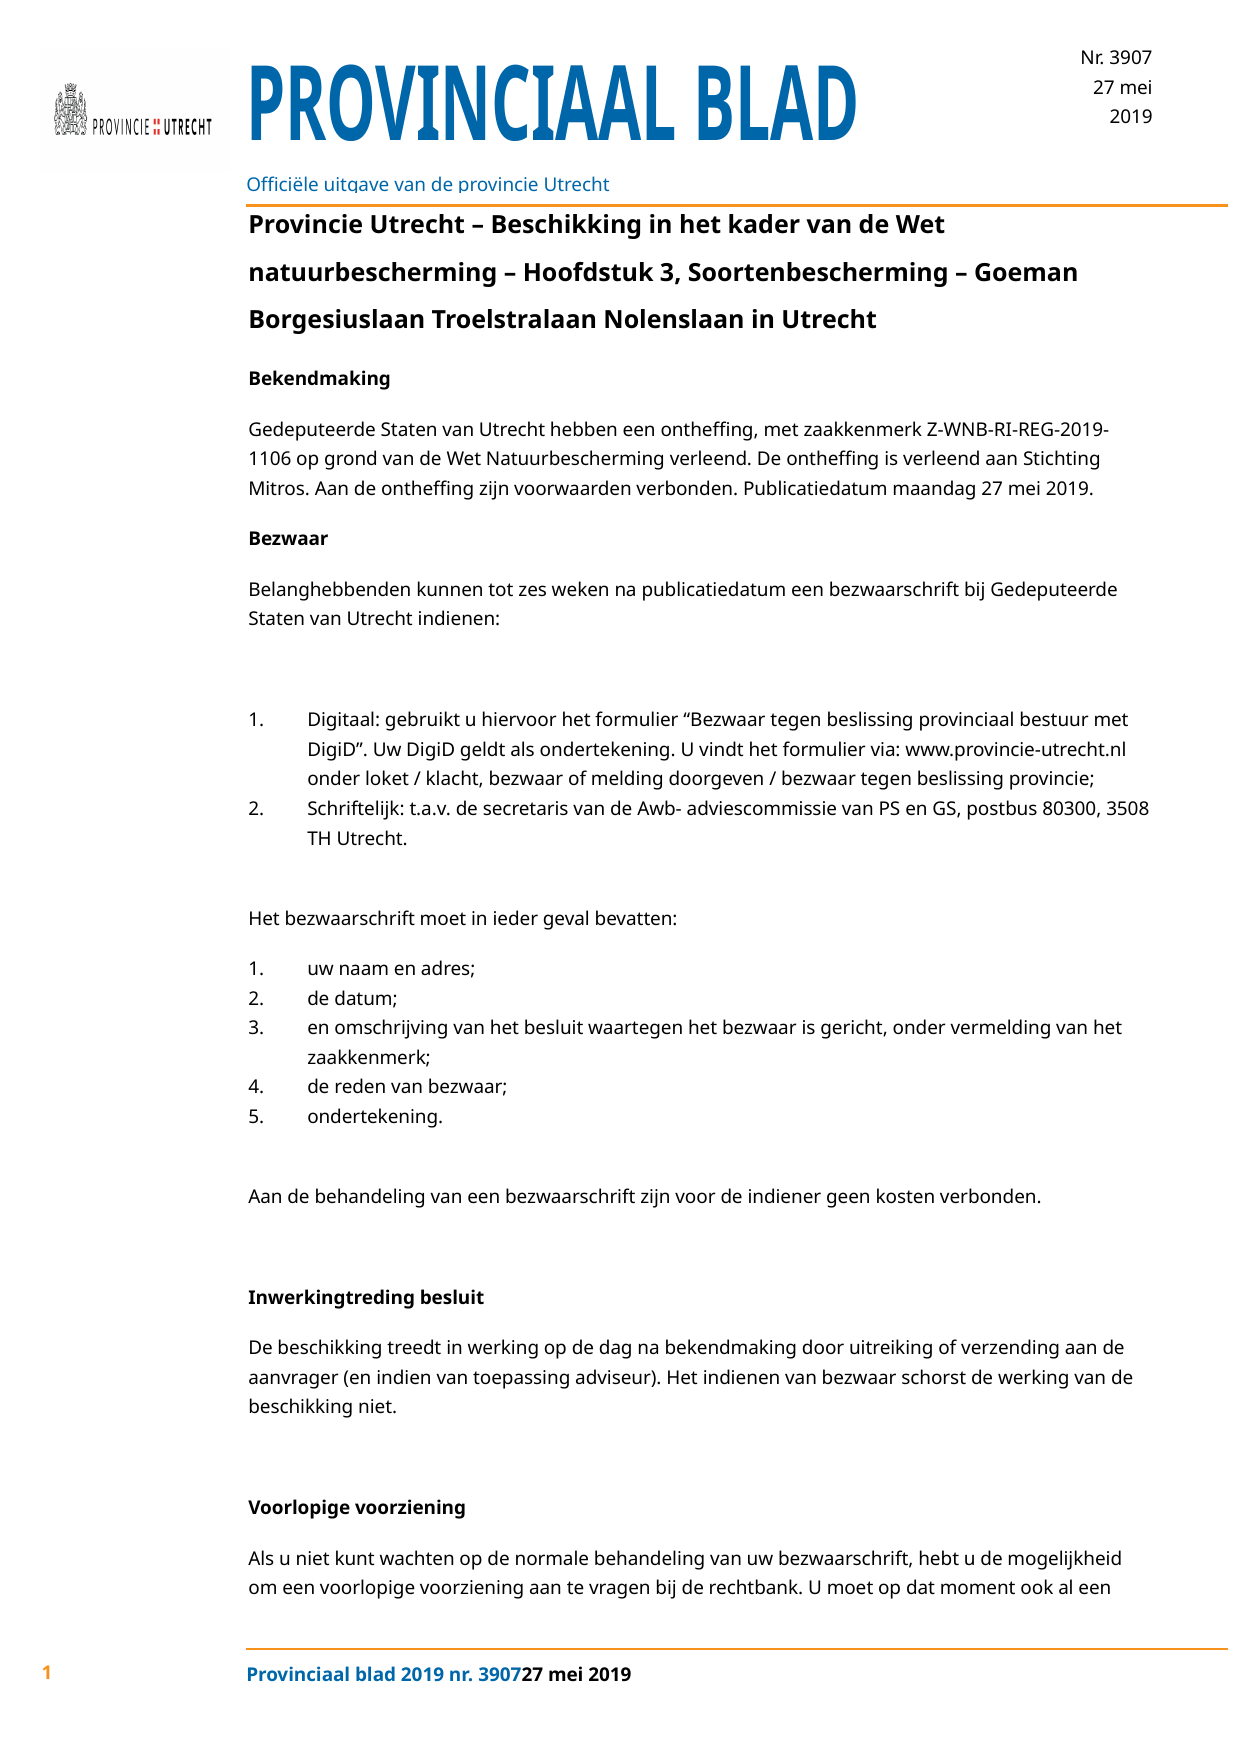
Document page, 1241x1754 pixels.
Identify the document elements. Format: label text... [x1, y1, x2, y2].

text Aan de behandeling van een bezwaarschrift zijn voor de indiener geen kosten verbonden. [248, 1183, 1152, 1209]
text Bekendmaking [248, 366, 1152, 391]
text Belanghebbenden kunnen tot zes weken na publicatiedatum een bezwaarschrift bij Gedeputeerde Staten van Utrecht indienen: [248, 576, 1152, 631]
list de reden van bezwaar; [248, 1073, 1152, 1099]
text Voorlopige voorziening [248, 1494, 1152, 1520]
picture [41, 47, 231, 172]
text Provincie Utrecht – Beschikking in het kader van de Wet natuurbescherming – Hoofdstuk 3, Soortenbescherming – Goeman Borgesiuslaan Troelstralaan Nolenslaan in Utrecht [248, 207, 1152, 336]
text De beschikking treedt in werking op de dag na bekendmaking door uitreiking of verzending aan de aanvrager (en indien van toepassing adviseur). Het indienen van bezwaar schorst de werking van de beschikking niet. [248, 1334, 1152, 1419]
text Gedeputeerde Staten van Utrecht hebben een ontheffing, met zaakkenmerk Z-WNB-RI-REG-2019-1106 op grond van de Wet Natuurbescherming verleend. De ontheffing is verleend aan Stichting Mitros. Aan de ontheffing zijn voorwaarden verbonden. Publicatiedatum maandag 27 mei 2019. [248, 416, 1152, 501]
list Digitaal: gebruikt u hiervoor het formulier “Bezwaar tegen beslissing provinciaal bestuur met DigiD”. Uw DigiD geldt als ondertekening. U vindt het formulier via: www.provincie-utrecht.nl onder loket / klacht, bezwaar of melding doorgeven / bezwaar tegen beslissing provincie; [248, 706, 1152, 791]
text Het bezwaarschrift moet in ieder geval bevatten: [248, 905, 1152, 930]
text Als u niet kunt wachten op de normale behandeling van uw bezwaarschrift, hebt u de mogelijkheid om een voorlopige voorziening aan te vragen bij de rechtbank. U moet op dat moment ook al een [248, 1545, 1152, 1600]
text Bezwaar [248, 526, 1152, 551]
text Inwerkingtreding besluit [248, 1284, 1152, 1309]
list uw naam en adres; [248, 955, 1152, 981]
list en omschrijving van het besluit waartegen het bezwaar is gericht, onder vermelding van het zaakkenmerk; [248, 1014, 1152, 1069]
list de datum; [248, 985, 1152, 1010]
list ondertekening. [248, 1103, 1152, 1129]
list Schriftelijk: t.a.v. de secretaris van de Awb- adviescommissie van PS en GS, postbus 80300, 3508 TH Utrecht. [248, 795, 1152, 850]
